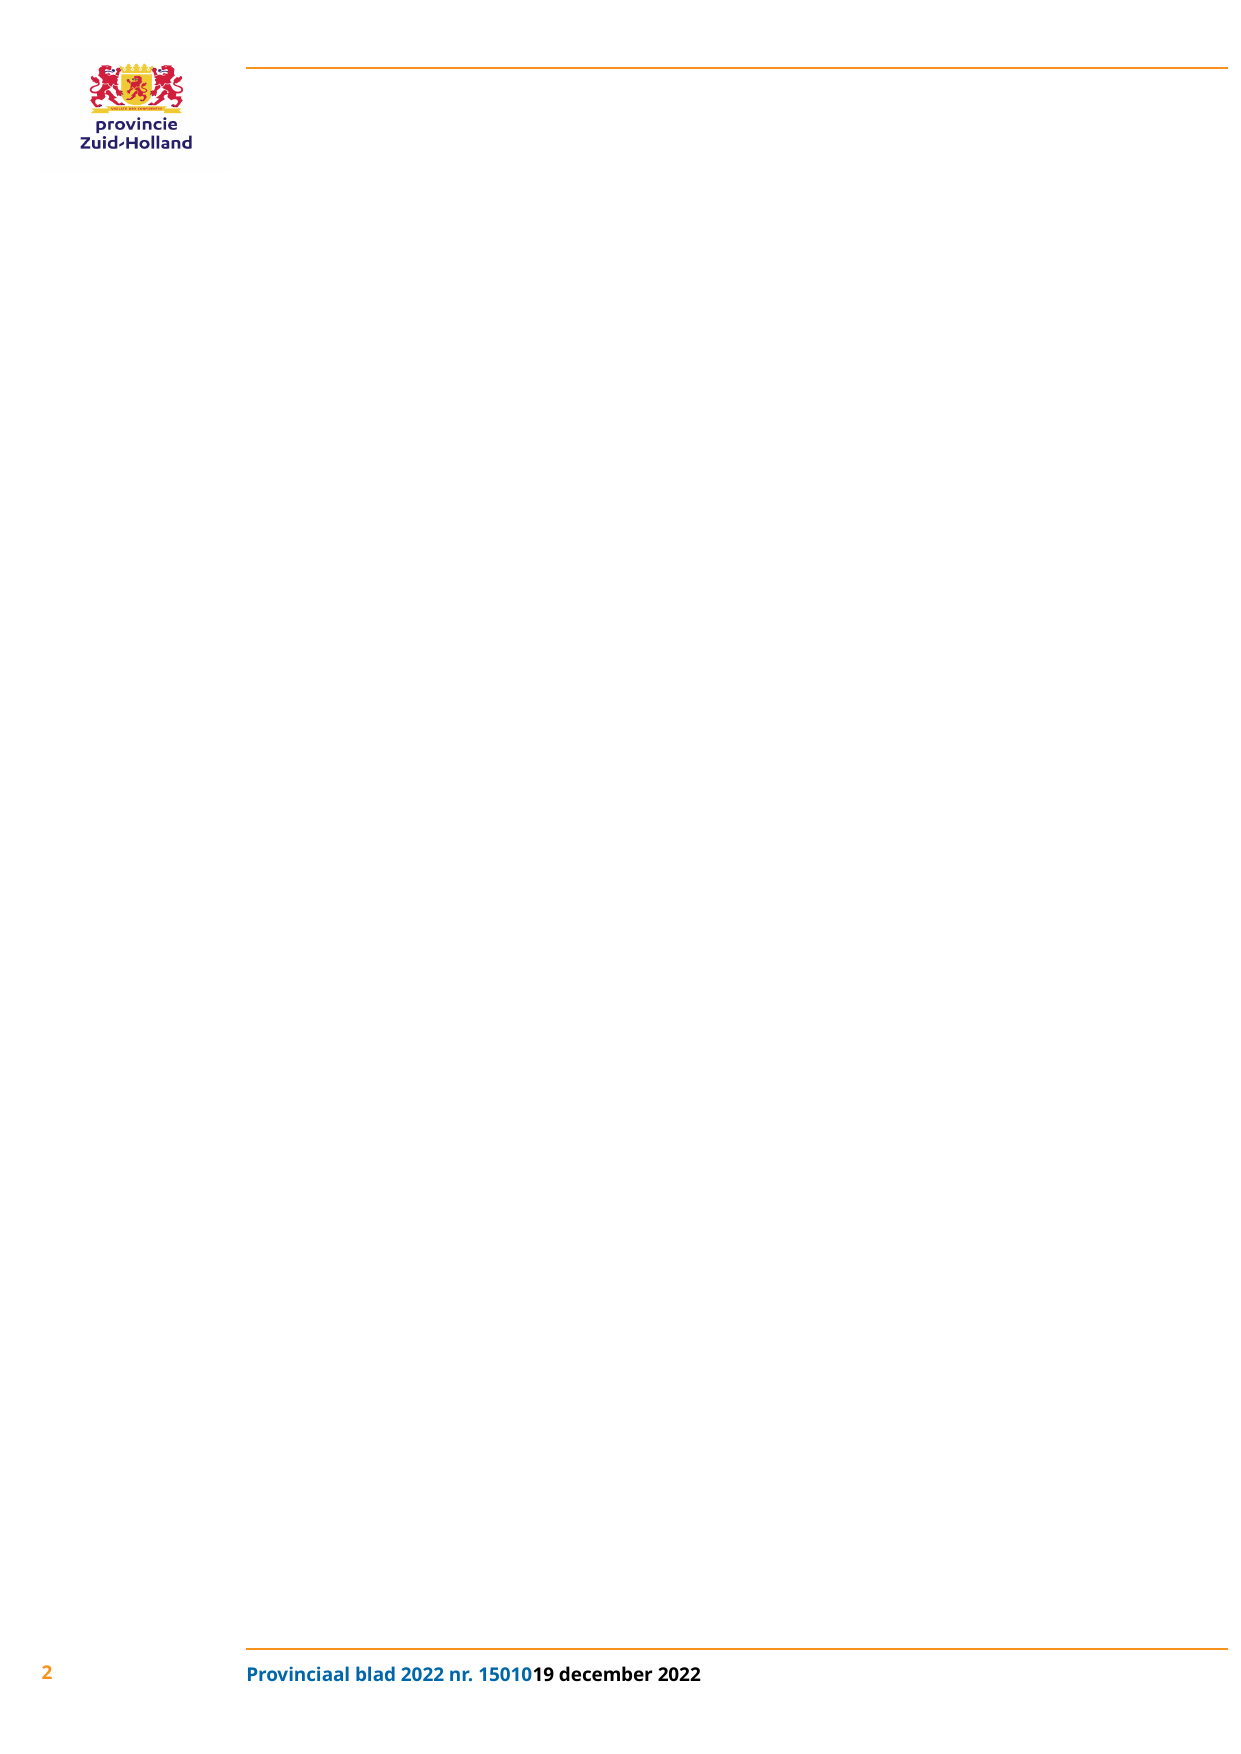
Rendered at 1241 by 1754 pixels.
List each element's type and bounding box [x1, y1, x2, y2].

picture [41, 47, 231, 172]
